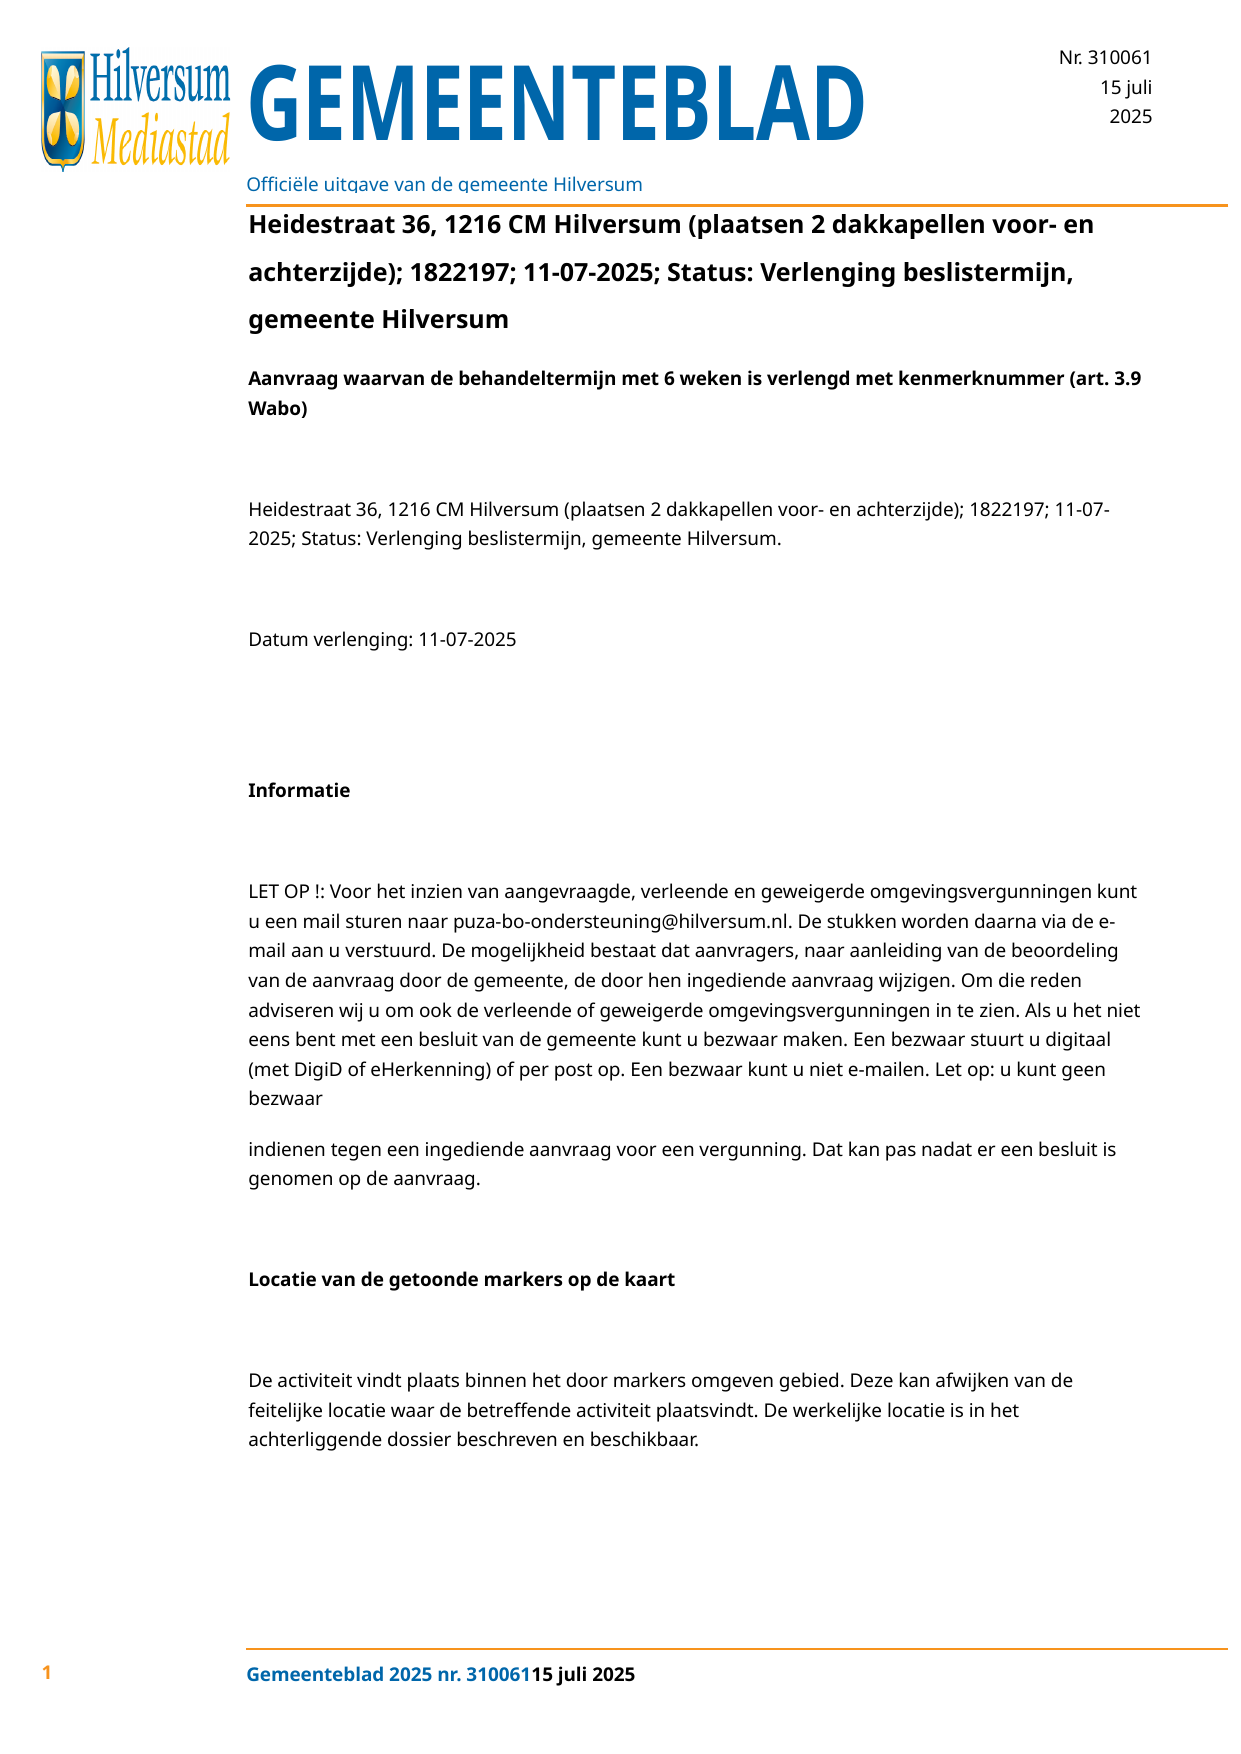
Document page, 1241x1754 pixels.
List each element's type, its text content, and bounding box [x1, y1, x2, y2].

text Heidestraat 36, 1216 CM Hilversum (plaatsen 2 dakkapellen voor- en achterzijde); 1822197; 11-07-2025; Status: Verlenging beslistermijn, gemeente Hilversum. [248, 496, 1152, 551]
text Heidestraat 36, 1216 CM Hilversum (plaatsen 2 dakkapellen voor- en achterzijde); 1822197; 11-07-2025; Status: Verlenging beslistermijn, gemeente Hilversum [248, 207, 1152, 336]
text indienen tegen een ingediende aanvraag voor een vergunning. Dat kan pas nadat er een besluit is genomen op de aanvraag. [248, 1136, 1152, 1191]
text LET OP !: Voor het inzien van aangevraagde, verleende en geweigerde omgevingsvergunningen kunt u een mail sturen naar puza-bo-ondersteuning@hilversum.nl. De stukken worden daarna via de e-mail aan u verstuurd. De mogelijkheid bestaat dat aanvragers, naar aanleiding van de beoordeling van de aanvraag door de gemeente, de door hen ingediende aanvraag wijzigen. Om die reden adviseren wij u om ook de verleende of geweigerde omgevingsvergunningen in te zien. Als u het niet eens bent met een besluit van de gemeente kunt u bezwaar maken. Een bezwaar stuurt u digitaal (met DigiD of eHerkenning) of per post op. Een bezwaar kunt u niet e-mailen. Let op: u kunt geen bezwaar [248, 878, 1152, 1111]
text Informatie [248, 778, 1152, 803]
text Aanvraag waarvan de behandeltermijn met 6 weken is verlengd met kenmerknummer (art. 3.9 Wabo) [248, 366, 1152, 421]
text Locatie van de getoonde markers op de kaart [248, 1266, 1152, 1292]
text De activiteit vindt plaats binnen het door markers omgeven gebied. Deze kan afwijken van de feitelijke locatie waar de betreffende activiteit plaatsvindt. De werkelijke locatie is in het achterliggende dossier beschreven en beschikbaar. [248, 1367, 1152, 1452]
picture [41, 47, 231, 172]
text Datum verlenging: 11-07-2025 [248, 626, 1152, 652]
